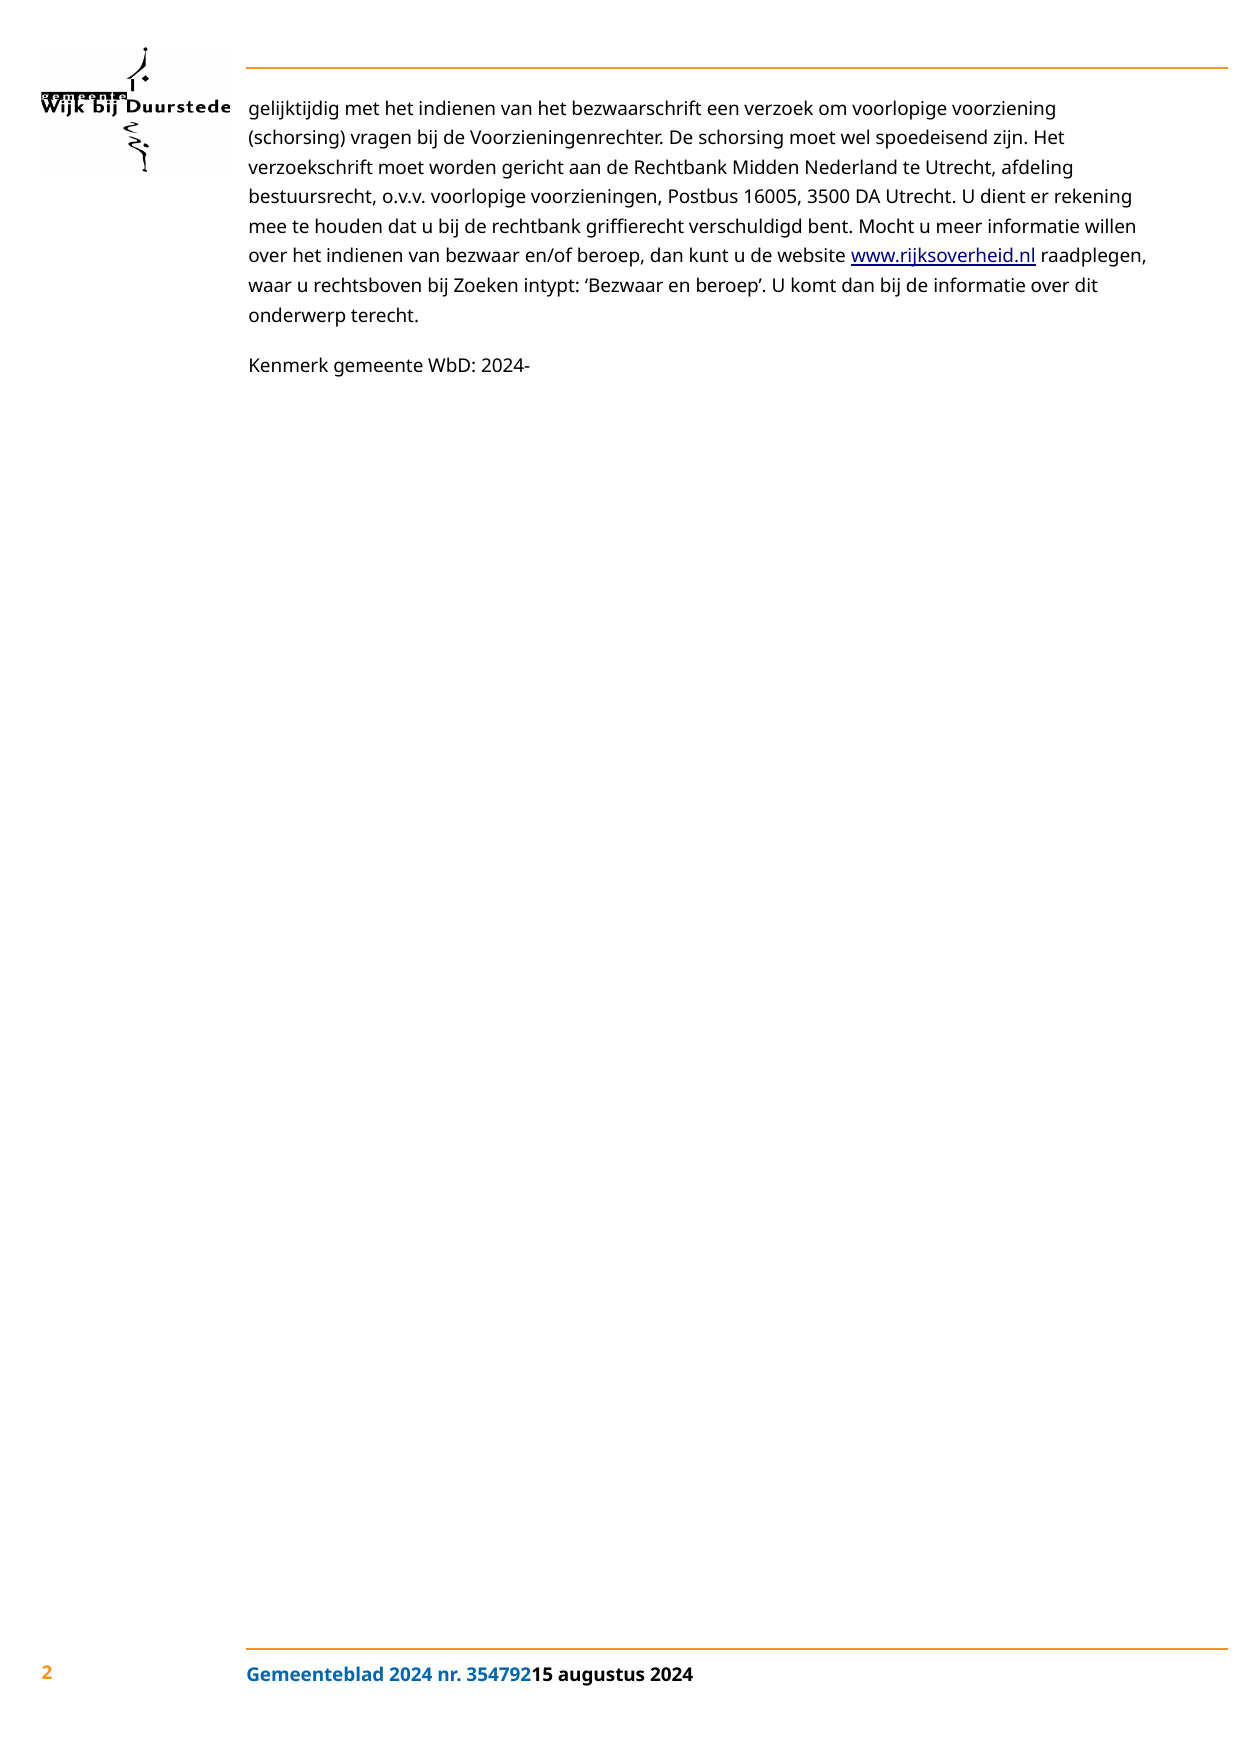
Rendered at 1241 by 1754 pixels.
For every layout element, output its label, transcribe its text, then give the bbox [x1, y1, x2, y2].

text Kenmerk gemeente WbD: 2024- [248, 352, 1152, 378]
picture [41, 47, 231, 172]
text gelijktijdig met het indienen van het bezwaarschrift een verzoek om voorlopige voorziening (schorsing) vragen bij de Voorzieningenrechter. De schorsing moet wel spoedeisend zijn. Het verzoekschrift moet worden gericht aan de Rechtbank Midden Nederland te Utrecht, afdeling bestuursrecht, o.v.v. voorlopige voorzieningen, Postbus 16005, 3500 DA Utrecht. U dient er rekening mee te houden dat u bij de rechtbank griffierecht verschuldigd bent. Mocht u meer informatie willen over het indienen van bezwaar en/of beroep, dan kunt u de website www.rijksoverheid.nl raadplegen, waar u rechtsboven bij Zoeken intypt: ‘Bezwaar en beroep’. U komt dan bij de informatie over dit onderwerp terecht. [248, 95, 1152, 328]
